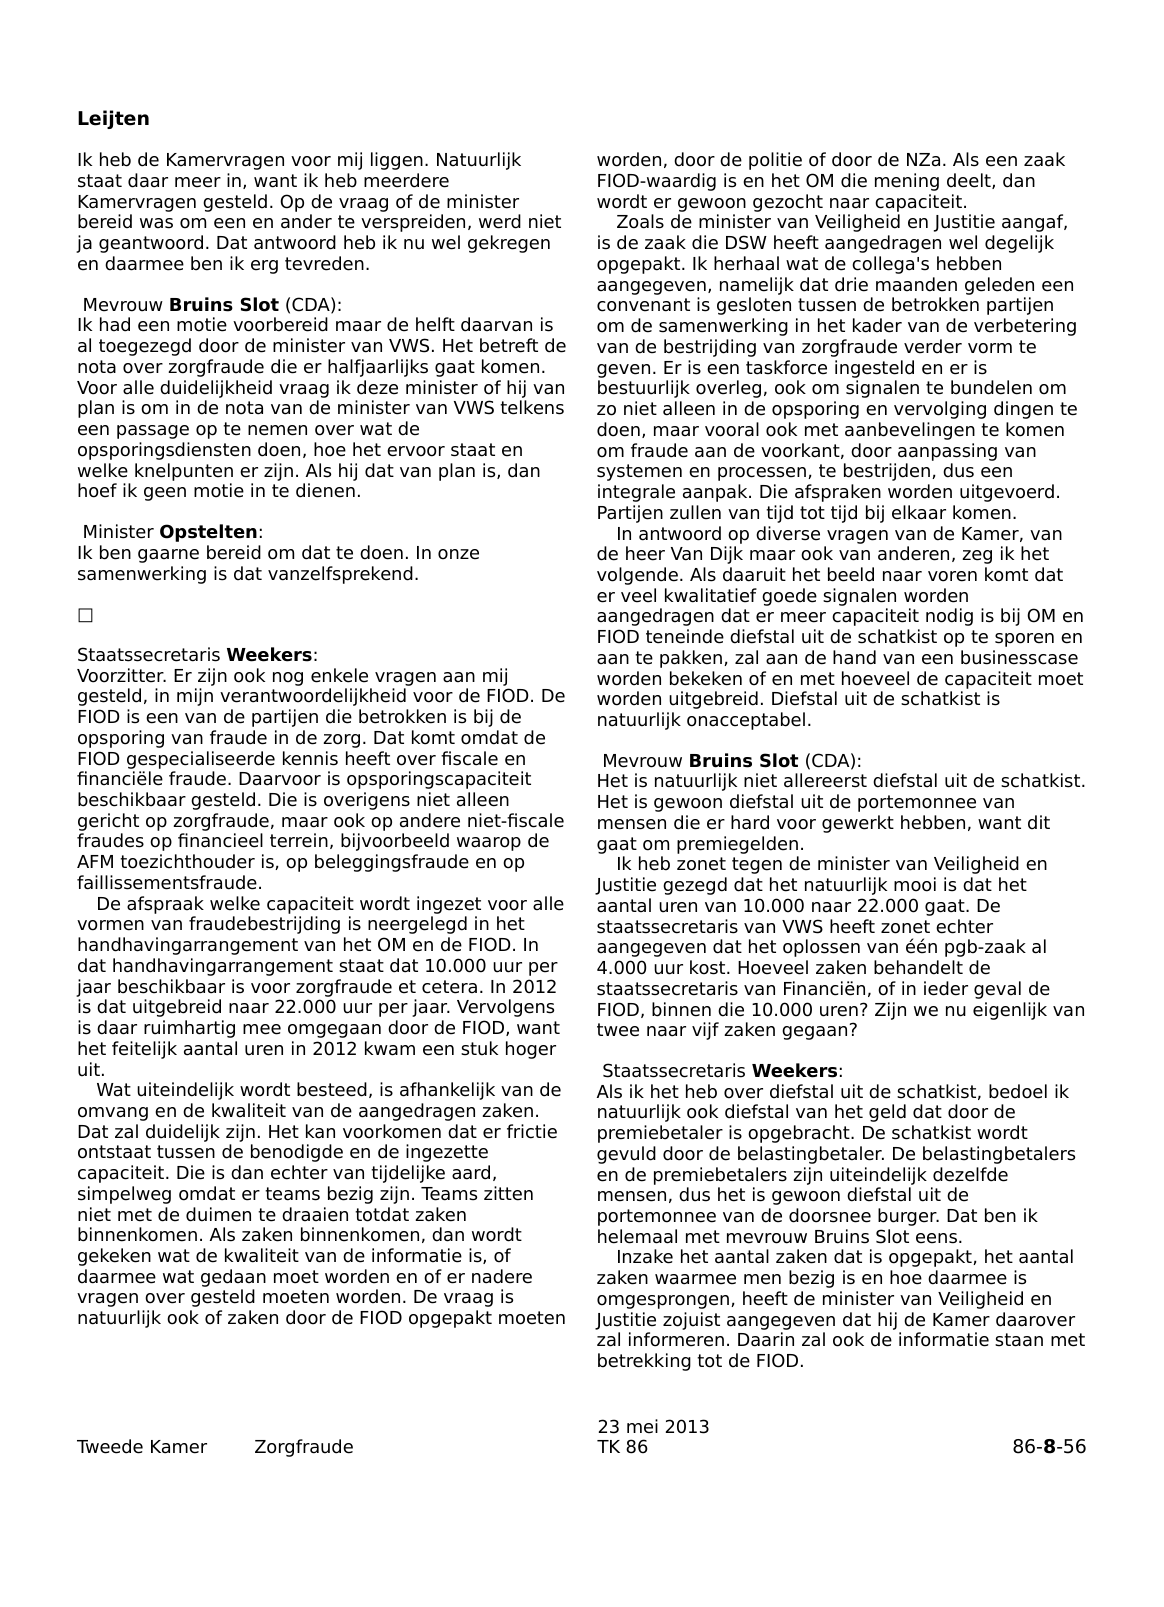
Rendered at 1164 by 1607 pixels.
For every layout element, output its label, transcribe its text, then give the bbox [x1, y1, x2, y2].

text Zoals de minister van Veiligheid en Justitie aangaf, is de zaak die DSW heeft aangedragen wel degelijk opgepakt. Ik herhaal wat de collega's hebben aangegeven, namelijk dat drie maanden geleden een convenant is gesloten tussen de betrokken partijen om de samenwerking in het kader van de verbetering van de bestrijding van zorgfraude verder vorm te geven. Er is een taskforce ingesteld en er is bestuurlijk overleg, ook om signalen te bundelen om zo niet alleen in de opsporing en vervolging dingen te doen, maar vooral ook met aanbevelingen te komen om fraude aan de voorkant, door aanpassing van systemen en processen, te bestrijden, dus een integrale aanpak. Die afspraken worden uitgevoerd. Partijen zullen van tijd tot tijd bij elkaar komen. [596, 212, 1087, 523]
text □ [77, 604, 567, 625]
text Mevrouw Bruins Slot (CDA): [77, 294, 567, 315]
text Het is natuurlijk niet allereerst diefstal uit de schatkist. Het is gewoon diefstal uit de portemonnee van mensen die er hard voor gewerkt hebben, want dit gaat om premiegelden. [596, 771, 1087, 854]
text Minister Opstelten: [77, 522, 567, 543]
text Staatssecretaris Weekers: [596, 1061, 1087, 1082]
text Ik heb de Kamervragen voor mij liggen. Natuurlijk staat daar meer in, want ik heb meerdere Kamervragen gesteld. Op de vraag of de minister bereid was om een en ander te verspreiden, werd niet ja geantwoord. Dat antwoord heb ik nu wel gekregen en daarmee ben ik erg tevreden. [77, 150, 567, 274]
text Ik heb zonet tegen de minister van Veiligheid en Justitie gezegd dat het natuurlijk mooi is dat het aantal uren van 10.000 naar 22.000 gaat. De staatssecretaris van VWS heeft zonet echter aangegeven dat het oplossen van één pgb-zaak al 4.000 uur kost. Hoeveel zaken behandelt de staatssecretaris van Financiën, of in ieder geval de FIOD, binnen die 10.000 uren? Zijn we nu eigenlijk van twee naar vijf zaken gegaan? [596, 854, 1087, 1041]
text Als ik het heb over diefstal uit de schatkist, bedoel ik natuurlijk ook diefstal van het geld dat door de premiebetaler is opgebracht. De schatkist wordt gevuld door de belastingbetaler. De belastingbetalers en de premiebetalers zijn uiteindelijk dezelfde mensen, dus het is gewoon diefstal uit de portemonnee van de doorsnee burger. Dat ben ik helemaal met mevrouw Bruins Slot eens. [596, 1082, 1087, 1247]
text In antwoord op diverse vragen van de Kamer, van de heer Van Dijk maar ook van anderen, zeg ik het volgende. Als daaruit het beeld naar voren komt dat er veel kwalitatief goede signalen worden aangedragen dat er meer capaciteit nodig is bij OM en FIOD teneinde diefstal uit de schatkist op te sporen en aan te pakken, zal aan de hand van een businesscase worden bekeken of en met hoeveel de capaciteit moet worden uitgebreid. Diefstal uit de schatkist is natuurlijk onacceptabel. [596, 523, 1087, 731]
text Staatssecretaris Weekers: [77, 645, 567, 666]
text Wat uiteindelijk wordt besteed, is afhankelijk van de omvang en de kwaliteit van de aangedragen zaken. Dat zal duidelijk zijn. Het kan voorkomen dat er frictie ontstaat tussen de benodigde en de ingezette capaciteit. Die is dan echter van tijdelijke aard, simpelweg omdat er teams bezig zijn. Teams zitten niet met de duimen te draaien totdat zaken binnenkomen. Als zaken binnenkomen, dan wordt gekeken wat de kwaliteit van de informatie is, of daarmee wat gedaan moet worden en of er nadere vragen over gesteld moeten worden. De vraag is natuurlijk ook of zaken door de FIOD opgepakt moeten [77, 1080, 567, 1329]
text Inzake het aantal zaken dat is opgepakt, het aantal zaken waarmee men bezig is en hoe daarmee is omgesprongen, heeft de minister van Veiligheid en Justitie zojuist aangegeven dat hij de Kamer daarover zal informeren. Daarin zal ook de informatie staan met betrekking tot de FIOD. [596, 1247, 1087, 1372]
text Voorzitter. Er zijn ook nog enkele vragen aan mij gesteld, in mijn verantwoordelijkheid voor de FIOD. De FIOD is een van de partijen die betrokken is bij de opsporing van fraude in de zorg. Dat komt omdat de FIOD gespecialiseerde kennis heeft over fiscale en financiële fraude. Daarvoor is opsporingscapaciteit beschikbaar gesteld. Die is overigens niet alleen gericht op zorgfraude, maar ook op andere niet-fiscale fraudes op financieel terrein, bijvoorbeeld waarop de AFM toezichthouder is, op beleggingsfraude en op faillissementsfraude. [77, 666, 567, 893]
text De afspraak welke capaciteit wordt ingezet voor alle vormen van fraudebestrijding is neergelegd in het handhavingarrangement van het OM en de FIOD. In dat handhavingarrangement staat dat 10.000 uur per jaar beschikbaar is voor zorgfraude et cetera. In 2012 is dat uitgebreid naar 22.000 uur per jaar. Vervolgens is daar ruimhartig mee omgegaan door de FIOD, want het feitelijk aantal uren in 2012 kwam een stuk hoger uit. [77, 893, 567, 1080]
text Ik ben gaarne bereid om dat te doen. In onze samenwerking is dat vanzelfsprekend. [77, 543, 567, 584]
text worden, door de politie of door de NZa. Als een zaak FIOD-waardig is en het OM die mening deelt, dan wordt er gewoon gezocht naar capaciteit. [596, 150, 1087, 212]
text Ik had een motie voorbereid maar de helft daarvan is al toegezegd door de minister van VWS. Het betreft de nota over zorgfraude die er halfjaarlijks gaat komen. Voor alle duidelijkheid vraag ik deze minister of hij van plan is om in de nota van de minister van VWS telkens een passage op te nemen over wat de opsporingsdiensten doen, hoe het ervoor staat en welke knelpunten er zijn. Als hij dat van plan is, dan hoef ik geen motie in te dienen. [77, 315, 567, 502]
text Mevrouw Bruins Slot (CDA): [596, 751, 1087, 771]
